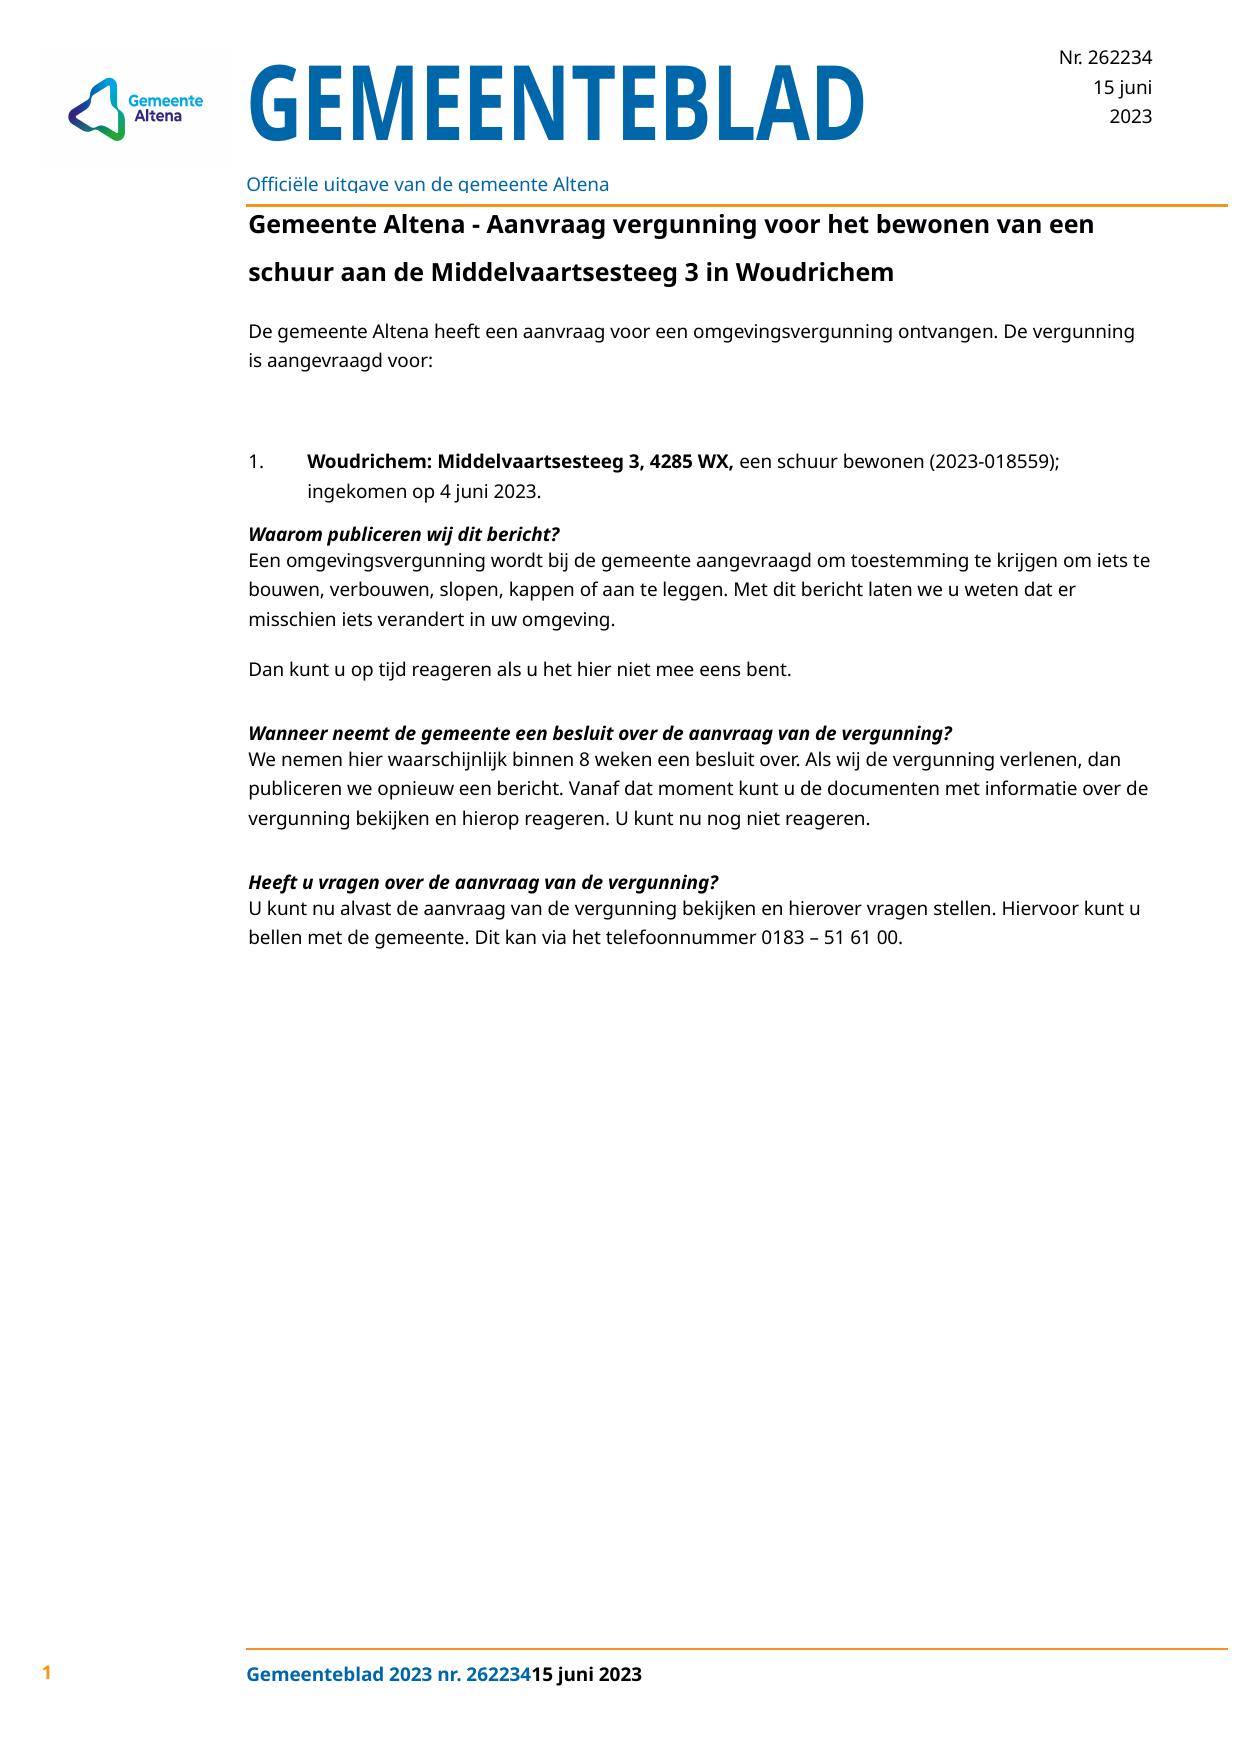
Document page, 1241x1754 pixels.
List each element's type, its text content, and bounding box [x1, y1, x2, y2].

text De gemeente Altena heeft een aanvraag voor een omgevingsvergunning ontvangen. De vergunning is aangevraagd voor: [248, 318, 1152, 373]
text U kunt nu alvast de aanvraag van de vergunning bekijken en hierover vragen stellen. Hiervoor kunt u bellen met de gemeente. Dit kan via het telefoonnummer 0183 – 51 61 00. [248, 895, 1152, 950]
picture [41, 47, 231, 172]
text Heeft u vragen over de aanvraag van de vergunning? [248, 869, 1152, 895]
text Wanneer neemt de gemeente een besluit over de aanvraag van de vergunning? [248, 720, 1152, 746]
text We nemen hier waarschijnlijk binnen 8 weken een besluit over. Als wij de vergunning verlenen, dan publiceren we opnieuw een bericht. Vanaf dat moment kunt u de documenten met informatie over de vergunning bekijken en hierop reageren. U kunt nu nog niet reageren. [248, 746, 1152, 831]
list Woudrichem: Middelvaartsesteeg 3, 4285 WX, een schuur bewonen (2023-018559); ingekomen op 4 juni 2023. [248, 448, 1152, 504]
text Gemeente Altena - Aanvraag vergunning voor het bewonen van een schuur aan de Middelvaartsesteeg 3 in Woudrichem [248, 207, 1152, 288]
text Waarom publiceren wij dit bericht? [248, 521, 1152, 547]
text Dan kunt u op tijd reageren als u het hier niet mee eens bent. [248, 656, 1152, 682]
text Een omgevingsvergunning wordt bij de gemeente aangevraagd om toestemming te krijgen om iets te bouwen, verbouwen, slopen, kappen of aan te leggen. Met dit bericht laten we u weten dat er misschien iets verandert in uw omgeving. [248, 547, 1152, 632]
